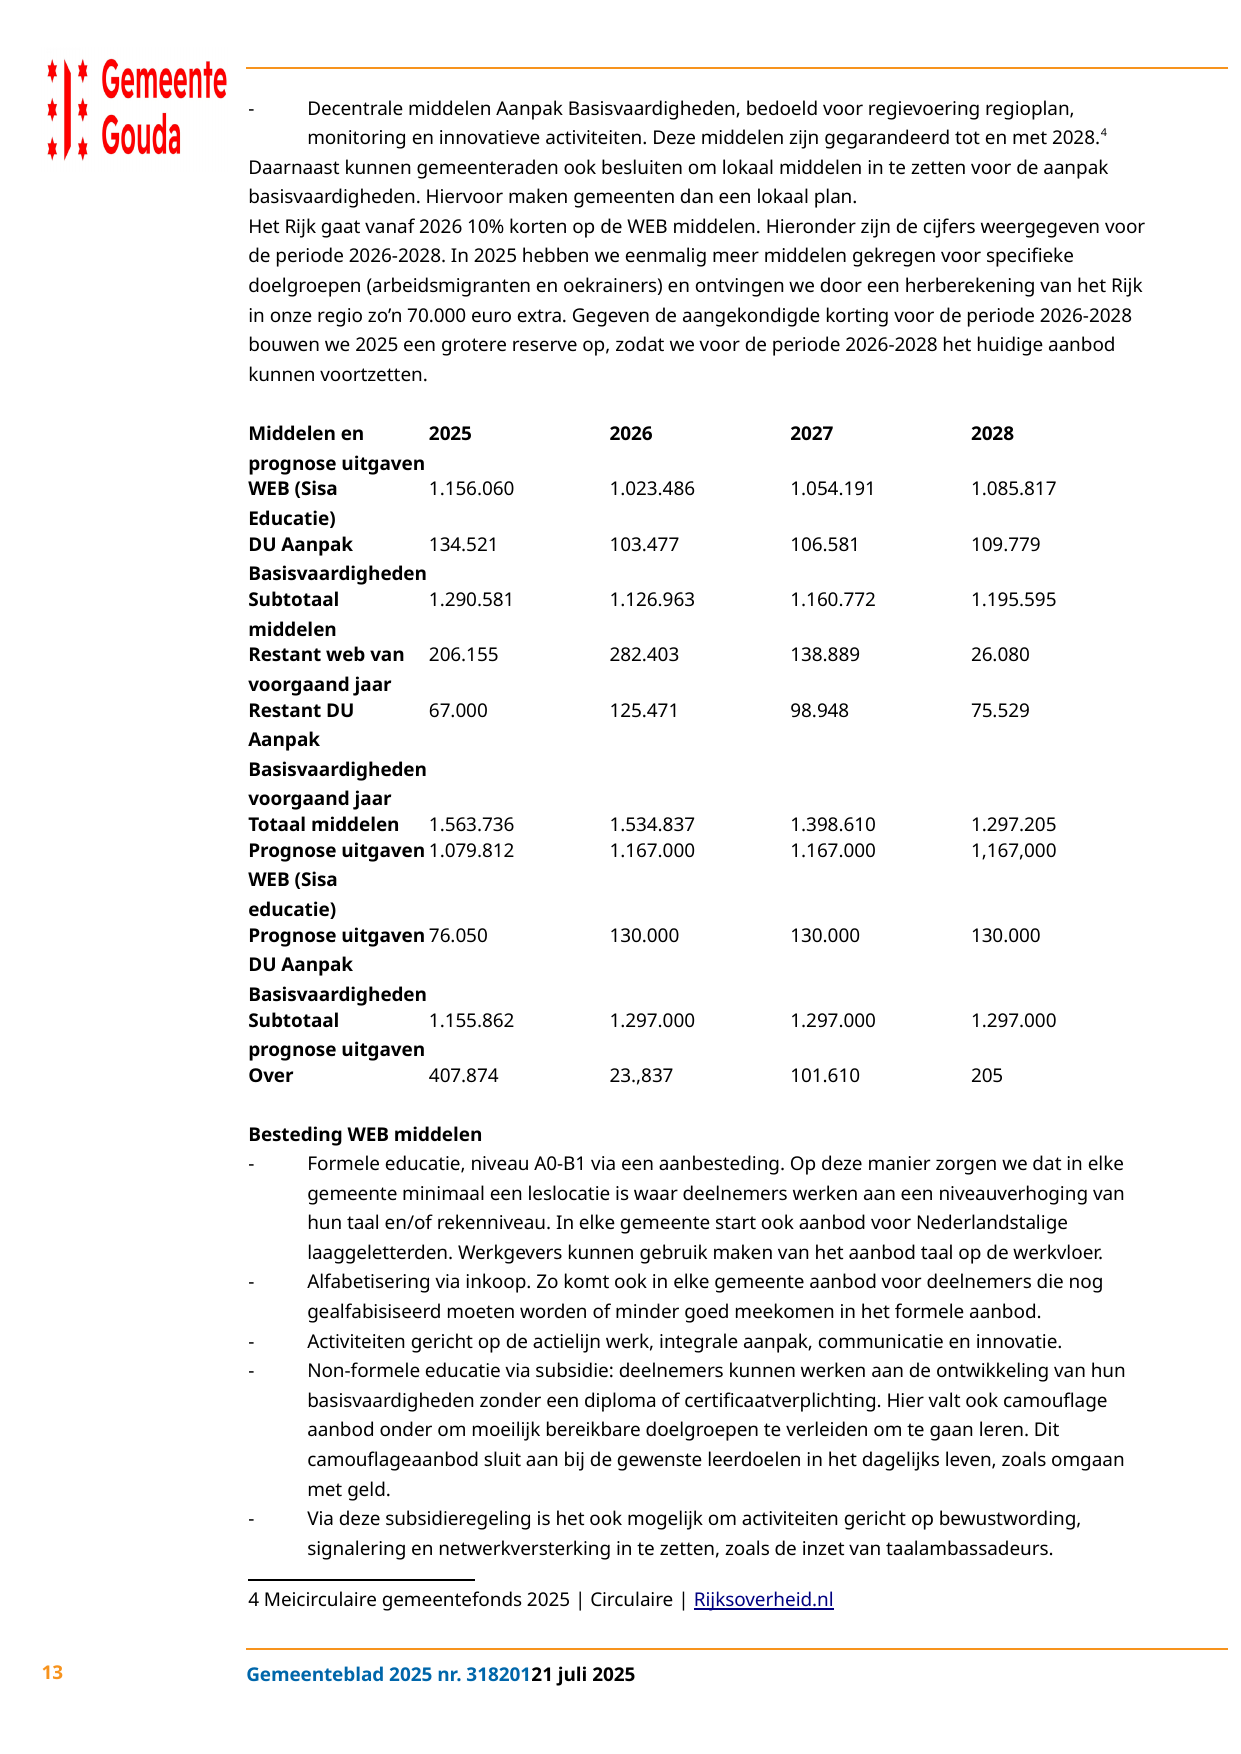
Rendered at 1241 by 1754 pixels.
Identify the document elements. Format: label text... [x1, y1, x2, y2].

table_cell 282.403 [609, 642, 790, 697]
list Alfabetisering via inkoop. Zo komt ook in elke gemeente aanbod voor deelnemers die nog gealfabisiseerd moeten worden of minder goed meekomen in het formele aanbod. [248, 1269, 1152, 1324]
table_cell DU Aanpak Basisvaardigheden [248, 531, 429, 586]
list Meicirculaire gemeentefonds 2025 | Circulaire | Rijksoverheid.nl [248, 1586, 1152, 1612]
table_cell 407.874 [429, 1062, 609, 1088]
table_cell 1.563.736 [429, 811, 609, 837]
table_cell 106.581 [790, 531, 971, 586]
table_cell 1.297.205 [971, 811, 1152, 837]
table_cell 98.948 [790, 697, 971, 811]
table_cell Over [248, 1062, 429, 1088]
table_cell 1.126.963 [609, 586, 790, 642]
list Decentrale middelen Aanpak Basisvaardigheden, bedoeld voor regievoering regioplan, monitoring en innovatieve activiteiten. Deze middelen zijn gegarandeerd tot en met 2028. [248, 95, 1152, 150]
list Formele educatie, niveau A0-B1 via een aanbesteding. Op deze manier zorgen we dat in elke gemeente minimaal een leslocatie is waar deelnemers werken aan een niveauverhoging van hun taal en/of rekenniveau. In elke gemeente start ook aanbod voor Nederlandstalige laaggeletterden. Werkgevers kunnen gebruik maken van het aanbod taal op de werkvloer. [248, 1150, 1152, 1265]
table_cell 130.000 [971, 922, 1152, 1007]
table_header 2025 [429, 420, 609, 476]
table_cell 109.779 [971, 531, 1152, 586]
table_cell 1.160.772 [790, 586, 971, 642]
table_cell 67.000 [429, 697, 609, 811]
table_cell 1.290.581 [429, 586, 609, 642]
text Daarnaast kunnen gemeenteraden ook besluiten om lokaal middelen in te zetten voor de aanpak basisvaardigheden. Hiervoor maken gemeenten dan een lokaal plan. [248, 154, 1152, 209]
table_cell 1.534.837 [609, 811, 790, 837]
text Het Rijk gaat vanaf 2026 10% korten op de WEB middelen. Hieronder zijn de cijfers weergegeven voor de periode 2026-2028. In 2025 hebben we eenmalig meer middelen gekregen voor specifieke doelgroepen (arbeidsmigranten en oekrainers) en ontvingen we door een herberekening van het Rijk in onze regio zo’n 70.000 euro extra. Gegeven de aangekondigde korting voor de periode 2026-2028 bouwen we 2025 een grotere reserve op, zodat we voor de periode 2026-2028 het huidige aanbod kunnen voortzetten. [248, 213, 1152, 387]
table_cell 1.155.862 [429, 1007, 609, 1062]
table_cell Subtotaal middelen [248, 586, 429, 642]
table_cell 138.889 [790, 642, 971, 697]
text Besteding WEB middelen [248, 1121, 1152, 1146]
table_cell 1.167.000 [609, 837, 790, 922]
table_cell 1.297.000 [971, 1007, 1152, 1062]
table_cell 125.471 [609, 697, 790, 811]
table_cell 23.,837 [609, 1062, 790, 1088]
table_cell 1.297.000 [790, 1007, 971, 1062]
table_cell 205 [971, 1062, 1152, 1088]
table_cell WEB (Sisa Educatie) [248, 476, 429, 531]
table_cell Prognose uitgaven WEB (Sisa educatie) [248, 837, 429, 922]
list Activiteiten gericht op de actielijn werk, integrale aanpak, communicatie en innovatie. [248, 1328, 1152, 1353]
table_cell 1.079.812 [429, 837, 609, 922]
table_cell 75.529 [971, 697, 1152, 811]
table_header 2027 [790, 420, 971, 476]
table_cell 1.195.595 [971, 586, 1152, 642]
table_cell 1.085.817 [971, 476, 1152, 531]
list Non-formele educatie via subsidie: deelnemers kunnen werken aan de ontwikkeling van hun basisvaardigheden zonder een diploma of certificaatverplichting. Hier valt ook camouflage aanbod onder om moeilijk bereikbare doelgroepen te verleiden om te gaan leren. Dit camouflageaanbod sluit aan bij de gewenste leerdoelen in het dagelijks leven, zoals omgaan met geld. [248, 1357, 1152, 1501]
table_header 2028 [971, 420, 1152, 476]
table_cell 130.000 [790, 922, 971, 1007]
table_cell 76.050 [429, 922, 609, 1007]
table_cell Restant DU Aanpak Basisvaardigheden voorgaand jaar [248, 697, 429, 811]
table_cell 101.610 [790, 1062, 971, 1088]
list Via deze subsidieregeling is het ook mogelijk om activiteiten gericht op bewustwording, signalering en netwerkversterking in te zetten, zoals de inzet van taalambassadeurs. [248, 1505, 1152, 1561]
table_cell 1.023.486 [609, 476, 790, 531]
table_cell 134.521 [429, 531, 609, 586]
table_cell 1.398.610 [790, 811, 971, 837]
table_cell 26.080 [971, 642, 1152, 697]
table_cell 103.477 [609, 531, 790, 586]
table_header Middelen en prognose uitgaven [248, 420, 429, 476]
table_cell 1.156.060 [429, 476, 609, 531]
table_cell 130.000 [609, 922, 790, 1007]
picture [41, 47, 231, 172]
table_cell 1.054.191 [790, 476, 971, 531]
table_cell Restant web van voorgaand jaar [248, 642, 429, 697]
table_cell 206.155 [429, 642, 609, 697]
table_cell 1.297.000 [609, 1007, 790, 1062]
table_cell 1,167,000 [971, 837, 1152, 922]
table_cell 1.167.000 [790, 837, 971, 922]
table_cell Subtotaal prognose uitgaven [248, 1007, 429, 1062]
table_header 2026 [609, 420, 790, 476]
table_cell Prognose uitgaven DU Aanpak Basisvaardigheden [248, 922, 429, 1007]
table_cell Totaal middelen [248, 811, 429, 837]
